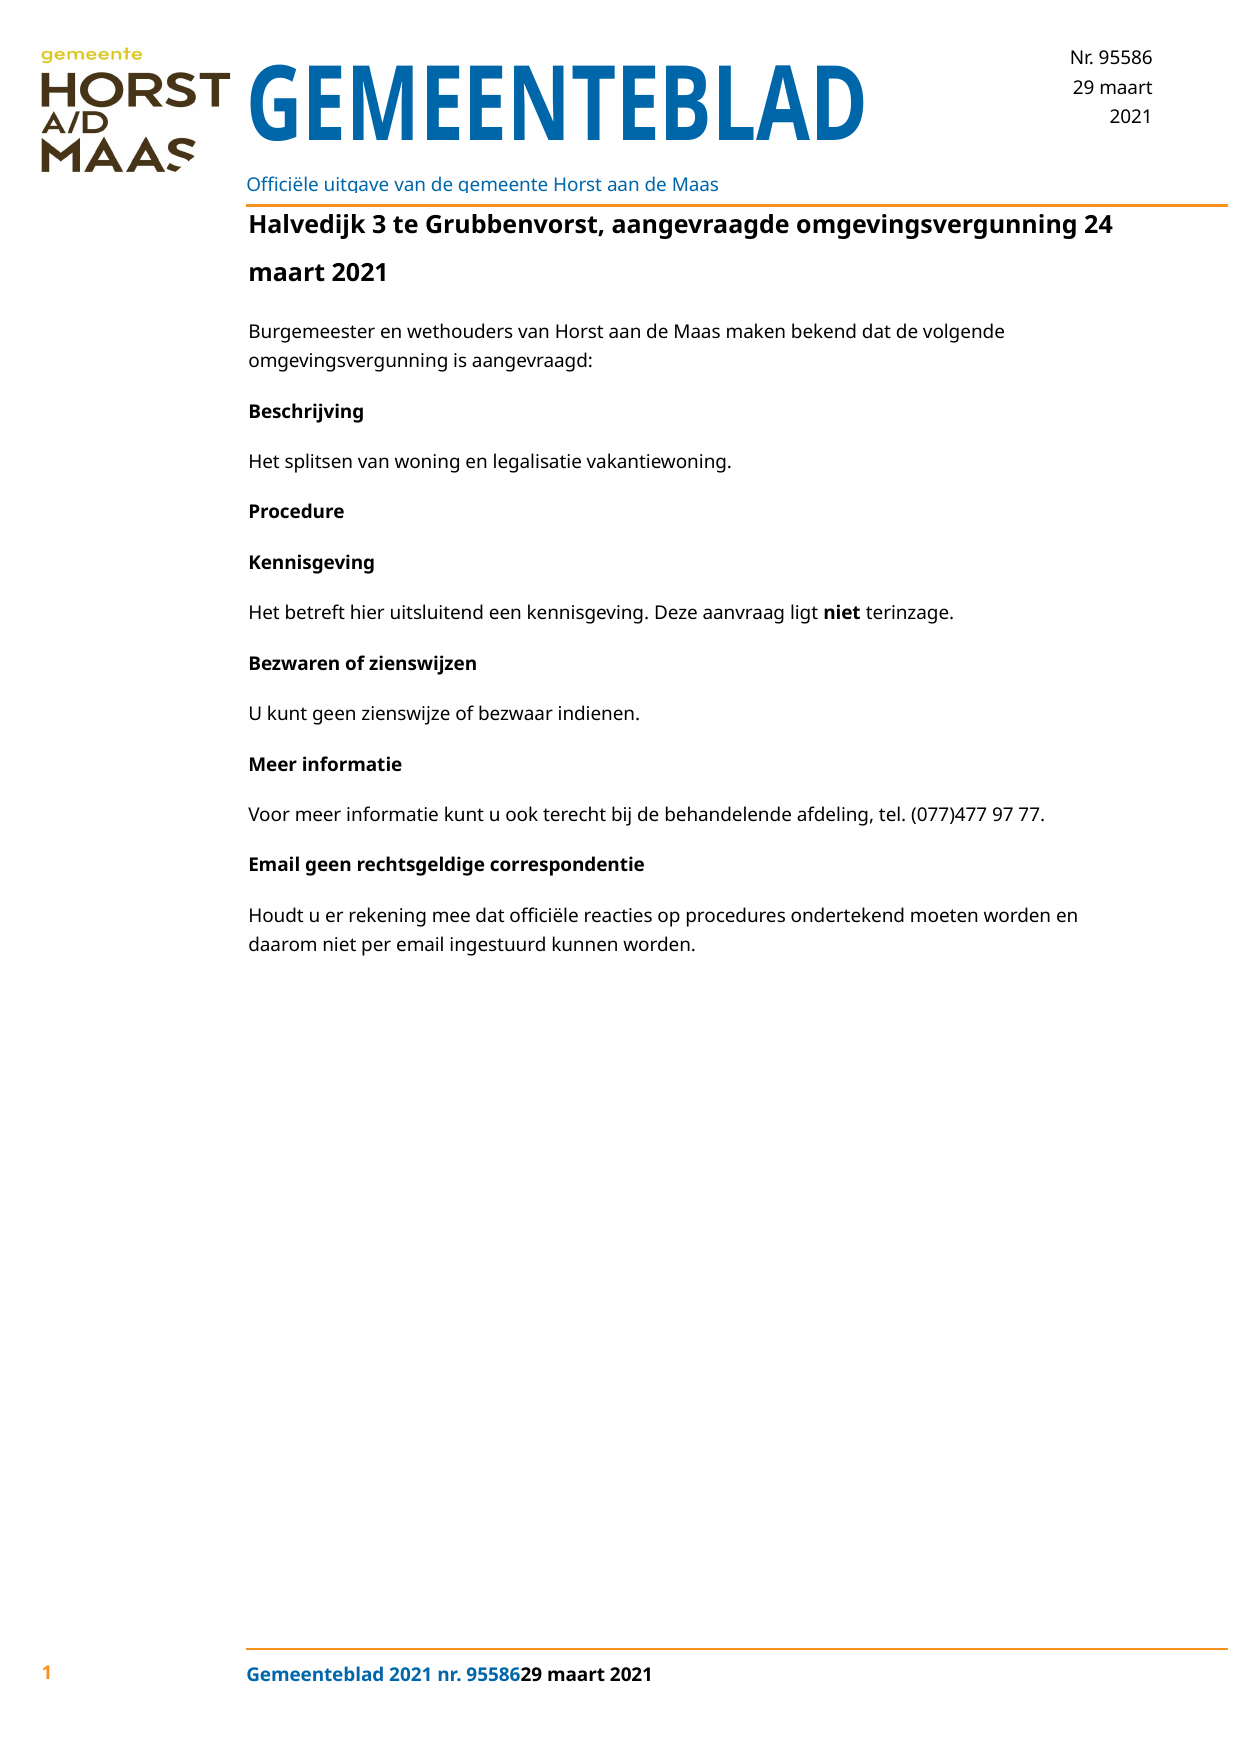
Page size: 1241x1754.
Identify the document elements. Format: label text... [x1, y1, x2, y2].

text Houdt u er rekening mee dat officiële reacties op procedures ondertekend moeten worden en daarom niet per email ingestuurd kunnen worden. [248, 902, 1152, 957]
text Beschrijving [248, 398, 1152, 424]
text Het splitsen van woning en legalisatie vakantiewoning. [248, 448, 1152, 474]
text Kennisgeving [248, 549, 1152, 575]
text Email geen rechtsgeldige correspondentie [248, 852, 1152, 877]
text Meer informatie [248, 751, 1152, 777]
text U kunt geen zienswijze of bezwaar indienen. [248, 700, 1152, 726]
text Halvedijk 3 te Grubbenvorst, aangevraagde omgevingsvergunning 24 maart 2021 [248, 207, 1152, 288]
text Voor meer informatie kunt u ook terecht bij de behandelende afdeling, tel. (077)477 97 77. [248, 801, 1152, 827]
text Burgemeester en wethouders van Horst aan de Maas maken bekend dat de volgende omgevingsvergunning is aangevraagd: [248, 318, 1152, 373]
text Bezwaren of zienswijzen [248, 650, 1152, 676]
text Het betreft hier uitsluitend een kennisgeving. Deze aanvraag ligt niet terinzage. [248, 599, 1152, 625]
picture [41, 47, 231, 172]
text Procedure [248, 499, 1152, 524]
